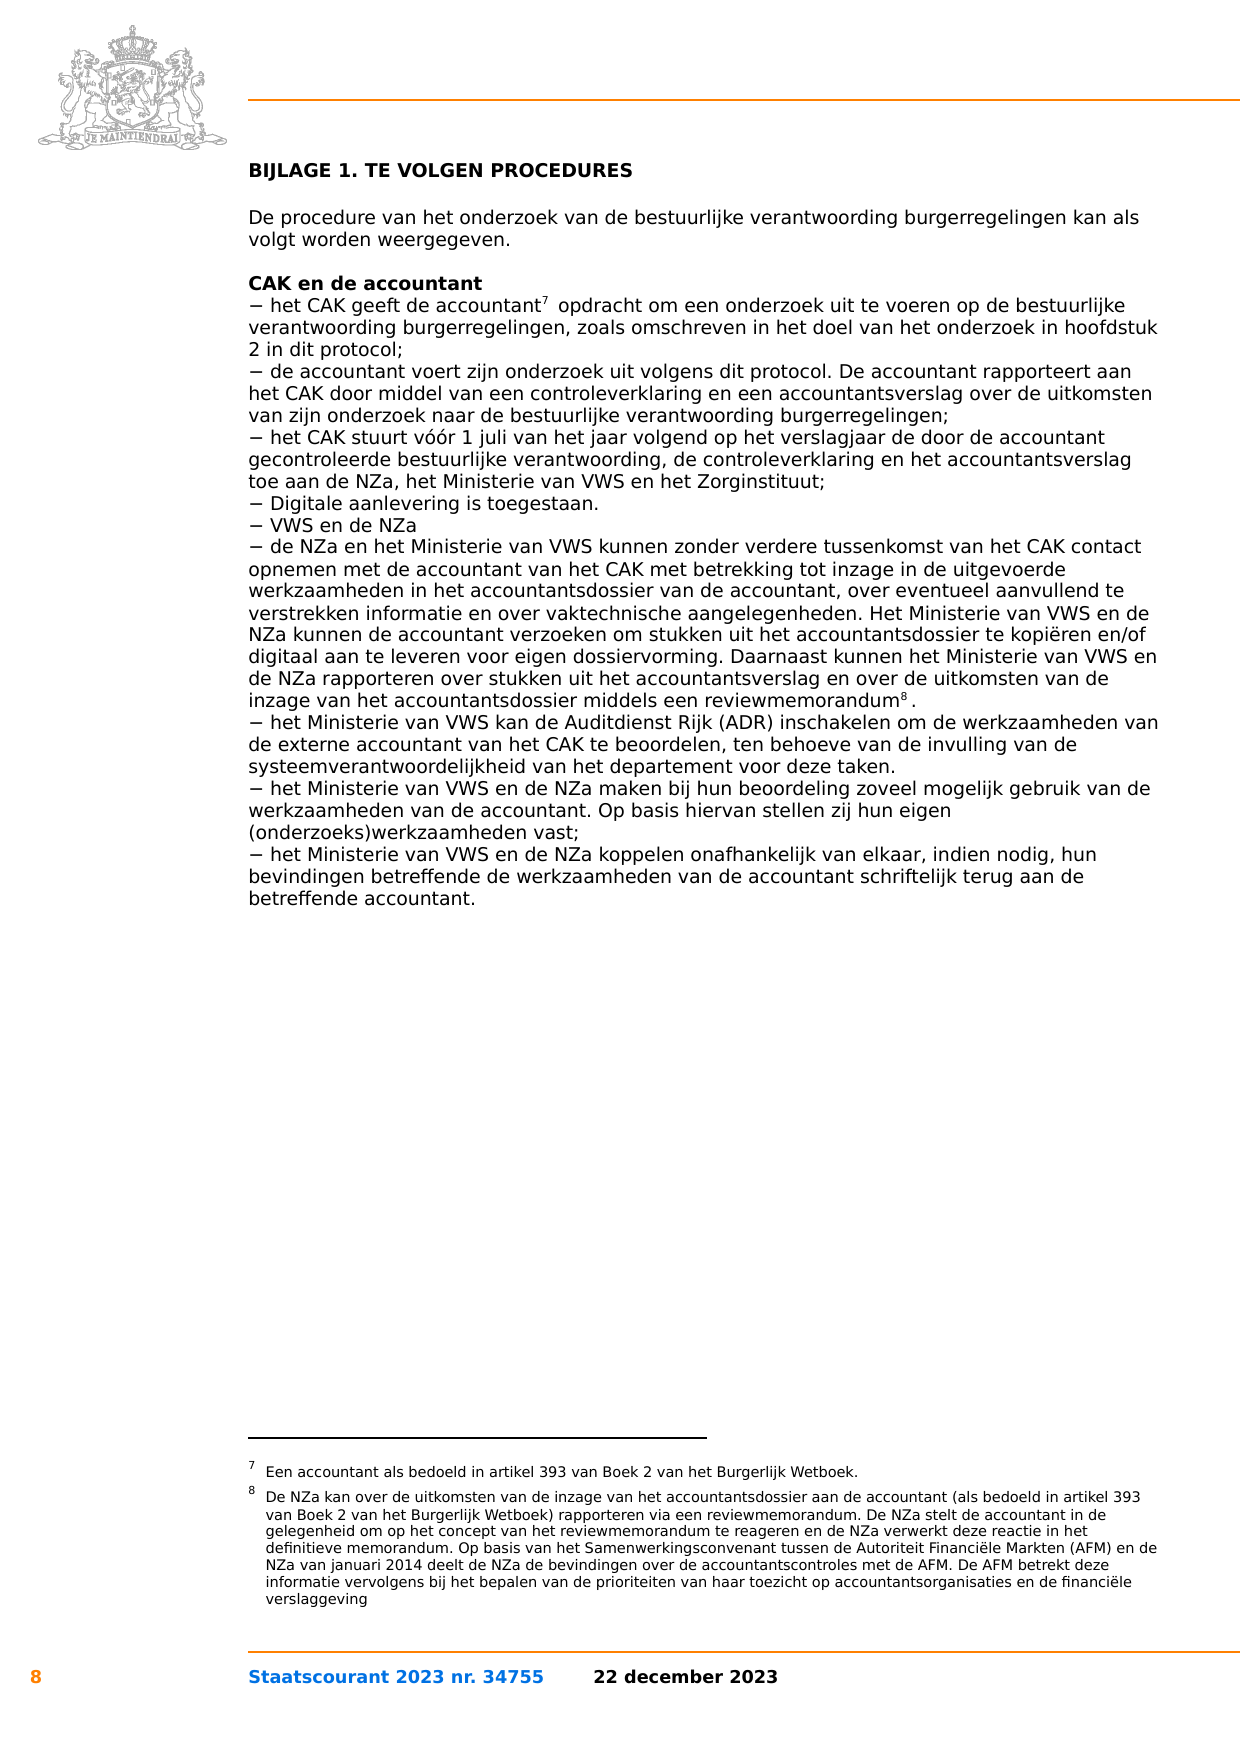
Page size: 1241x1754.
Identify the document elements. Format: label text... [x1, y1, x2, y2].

text − het Ministerie van VWS kan de Auditdienst Rijk (ADR) inschakelen om de werkzaamheden van de externe accountant van het CAK te beoordelen, ten behoeve van de invulling van de systeemverantwoordelijkheid van het departement voor deze taken. [248, 712, 1163, 778]
text De procedure van het onderzoek van de bestuurlijke verantwoording burgerregelingen kan als volgt worden weergegeven. [248, 207, 1163, 251]
subtitle BIJLAGE 1. TE VOLGEN PROCEDURES [248, 160, 1163, 182]
text − de accountant voert zijn onderzoek uit volgens dit protocol. De accountant rapporteert aan het CAK door middel van een controleverklaring en een accountantsverslag over de uitkomsten van zijn onderzoek naar de bestuurlijke verantwoording burgerregelingen; [248, 361, 1163, 427]
text − VWS en de NZa [248, 514, 1163, 536]
text Een accountant als bedoeld in artikel 393 van Boek 2 van het Burgerlijk Wetboek. [248, 1459, 1163, 1482]
text − het Ministerie van VWS en de NZa maken bij hun beoordeling zoveel mogelijk gebruik van de werkzaamheden van de accountant. Op basis hiervan stellen zij hun eigen (onderzoeks)werkzaamheden vast; [248, 778, 1163, 844]
picture [38, 25, 227, 150]
text − de NZa en het Ministerie van VWS kunnen zonder verdere tussenkomst van het CAK contact opnemen met de accountant van het CAK met betrekking tot inzage in de uitgevoerde werkzaamheden in het accountantsdossier van de accountant, over eventueel aanvullend te verstrekken informatie en over vaktechnische aangelegenheden. Het Ministerie van VWS en de NZa kunnen de accountant verzoeken om stukken uit het accountantsdossier te kopiëren en/of digitaal aan te leveren voor eigen dossiervorming. Daarnaast kunnen het Ministerie van VWS en de NZa rapporteren over stukken uit het accountantsverslag en over de uitkomsten van de inzage van het accountantsdossier middels een reviewmemorandum. [248, 536, 1163, 712]
subtitle CAK en de accountant [248, 273, 1163, 295]
text − Digitale aanlevering is toegestaan. [248, 492, 1163, 514]
text − het Ministerie van VWS en de NZa koppelen onafhankelijk van elkaar, indien nodig, hun bevindingen betreffende de werkzaamheden van de accountant schriftelijk terug aan de betreffende accountant. [248, 844, 1163, 910]
text − het CAK stuurt vóór 1 juli van het jaar volgend op het verslagjaar de door de accountant gecontroleerde bestuurlijke verantwoording, de controleverklaring en het accountantsverslag toe aan de NZa, het Ministerie van VWS en het Zorginstituut; [248, 427, 1163, 492]
text De NZa kan over de uitkomsten van de inzage van het accountantsdossier aan de accountant (als bedoeld in artikel 393 van Boek 2 van het Burgerlijk Wetboek) rapporteren via een reviewmemorandum. De NZa stelt de accountant in de gelegenheid om op het concept van het reviewmemorandum te reageren en de NZa verwerkt deze reactie in het definitieve memorandum. Op basis van het Samenwerkingsconvenant tussen de Autoriteit Financiële Markten (AFM) en de NZa van januari 2014 deelt de NZa de bevindingen over de accountantscontroles met de AFM. De AFM betrekt deze informatie vervolgens bij het bepalen van de prioriteiten van haar toezicht op accountantsorganisaties en de financiële verslaggeving [248, 1484, 1163, 1608]
text − het CAK geeft de accountant opdracht om een onderzoek uit te voeren op de bestuurlijke verantwoording burgerregelingen, zoals omschreven in het doel van het onderzoek in hoofdstuk 2 in dit protocol; [248, 295, 1163, 361]
